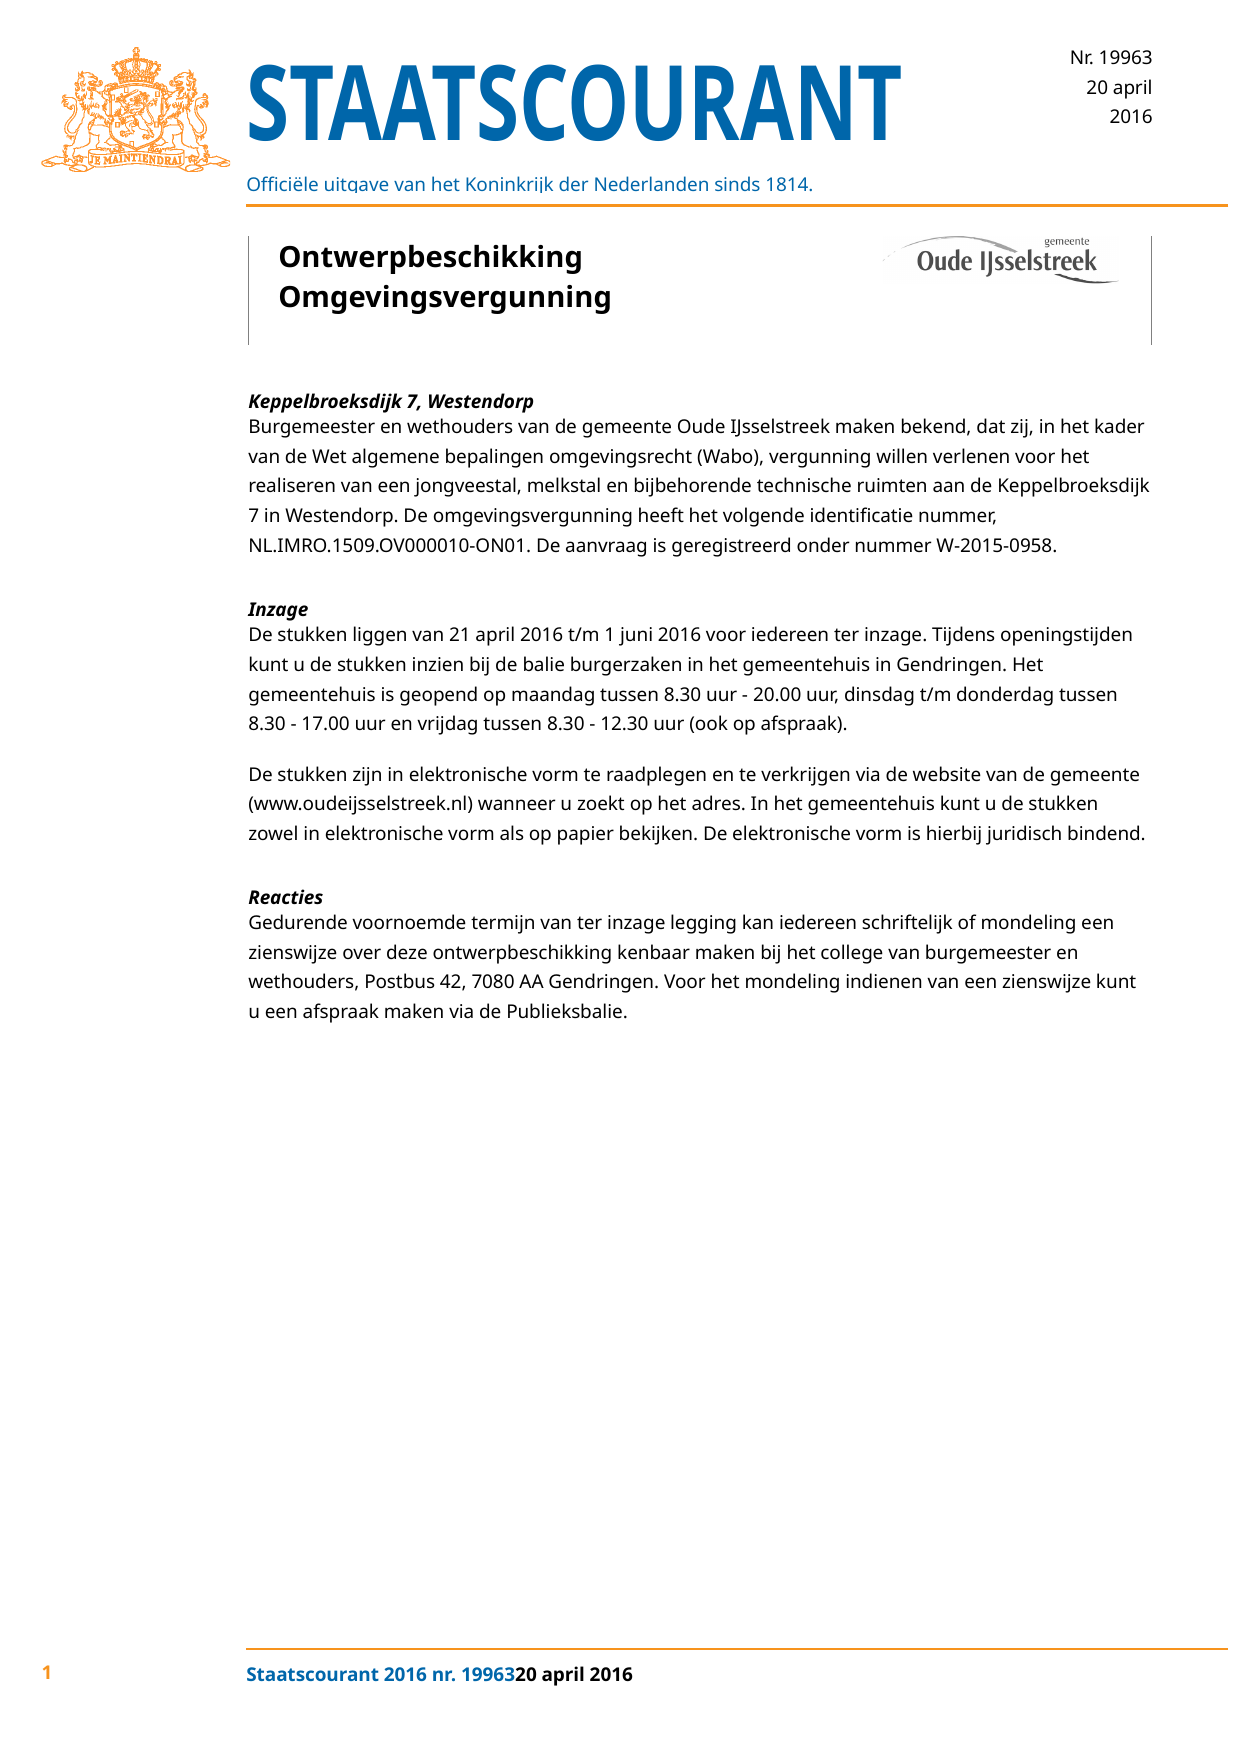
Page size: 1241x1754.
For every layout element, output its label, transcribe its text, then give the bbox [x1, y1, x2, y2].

text Reacties [248, 884, 1152, 909]
table_header [850, 236, 1151, 345]
text De stukken liggen van 21 april 2016 t/m 1 juni 2016 voor iedereen ter inzage. Tijdens openingstijden kunt u de stukken inzien bij de balie burgerzaken in het gemeentehuis in Gendringen. Het gemeentehuis is geopend op maandag tussen 8.30 uur - 20.00 uur, dinsdag t/m donderdag tussen 8.30 - 17.00 uur en vrijdag tussen 8.30 - 12.30 uur (ook op afspraak). [248, 622, 1152, 736]
text Inzage [248, 596, 1152, 622]
text De stukken zijn in elektronische vorm te raadplegen en te verkrijgen via de website van de gemeente (www.oudeijsselstreek.nl) wanneer u zoekt op het adres. In het gemeentehuis kunt u de stukken zowel in elektronische vorm als op papier bekijken. De elektronische vorm is hierbij juridisch bindend. [248, 761, 1152, 846]
picture [41, 47, 231, 172]
text Burgemeester en wethouders van de gemeente Oude IJsselstreek maken bekend, dat zij, in het kader van de Wet algemene bepalingen omgevingsrecht (Wabo), vergunning willen verlenen voor het realiseren van een jongveestal, melkstal en bijbehorende technische ruimten aan de Keppelbroeksdijk 7 in Westendorp. De omgevingsvergunning heeft het volgende identificatie nummer, NL.IMRO.1509.OV000010-ON01. De aanvraag is geregistreerd onder nummer W-2015-0958. [248, 413, 1152, 558]
picture [882, 236, 1119, 284]
table_header Ontwerpbeschikking Omgevingsvergunning [249, 236, 850, 345]
text Gedurende voornoemde termijn van ter inzage legging kan iedereen schriftelijk of mondeling een zienswijze over deze ontwerpbeschikking kenbaar maken bij het college van burgemeester en wethouders, Postbus 42, 7080 AA Gendringen. Voor het mondeling indienen van een zienswijze kunt u een afspraak maken via de Publieksbalie. [248, 909, 1152, 1024]
text Keppelbroeksdijk 7, Westendorp [248, 388, 1152, 413]
